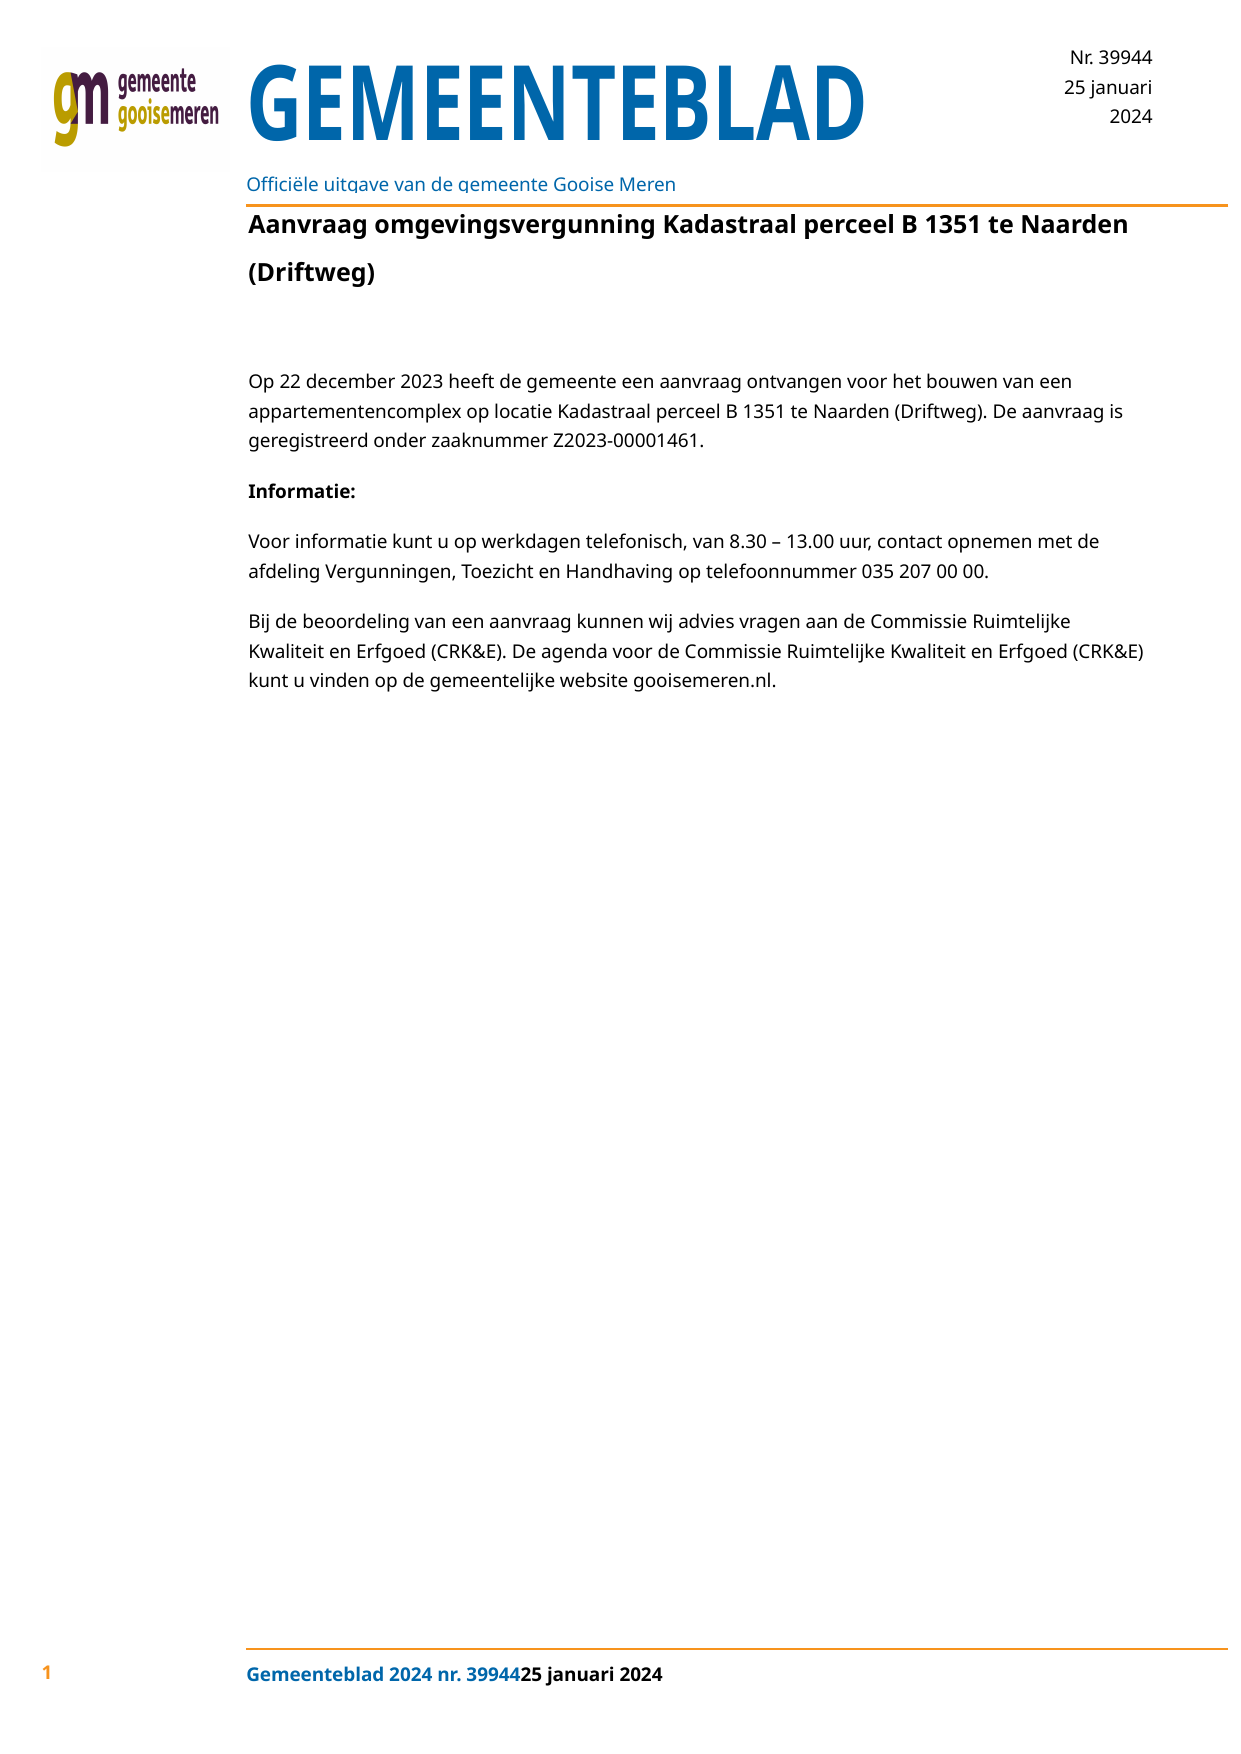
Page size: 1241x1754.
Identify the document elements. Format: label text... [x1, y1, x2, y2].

text Voor informatie kunt u op werkdagen telefonisch, van 8.30 – 13.00 uur, contact opnemen met de afdeling Vergunningen, Toezicht en Handhaving op telefoonnummer 035 207 00 00. [248, 528, 1152, 584]
text Aanvraag omgevingsvergunning Kadastraal perceel B 1351 te Naarden (Driftweg) [248, 207, 1152, 288]
picture [41, 47, 231, 172]
text Informatie: [248, 478, 1152, 504]
text Op 22 december 2023 heeft de gemeente een aanvraag ontvangen voor het bouwen van een appartementencomplex op locatie Kadastraal perceel B 1351 te Naarden (Driftweg). De aanvraag is geregistreerd onder zaaknummer Z2023-00001461. [248, 368, 1152, 453]
text Bij de beoordeling van een aanvraag kunnen wij advies vragen aan de Commissie Ruimtelijke Kwaliteit en Erfgoed (CRK&E). De agenda voor de Commissie Ruimtelijke Kwaliteit en Erfgoed (CRK&E) kunt u vinden op de gemeentelijke website gooisemeren.nl. [248, 608, 1152, 693]
